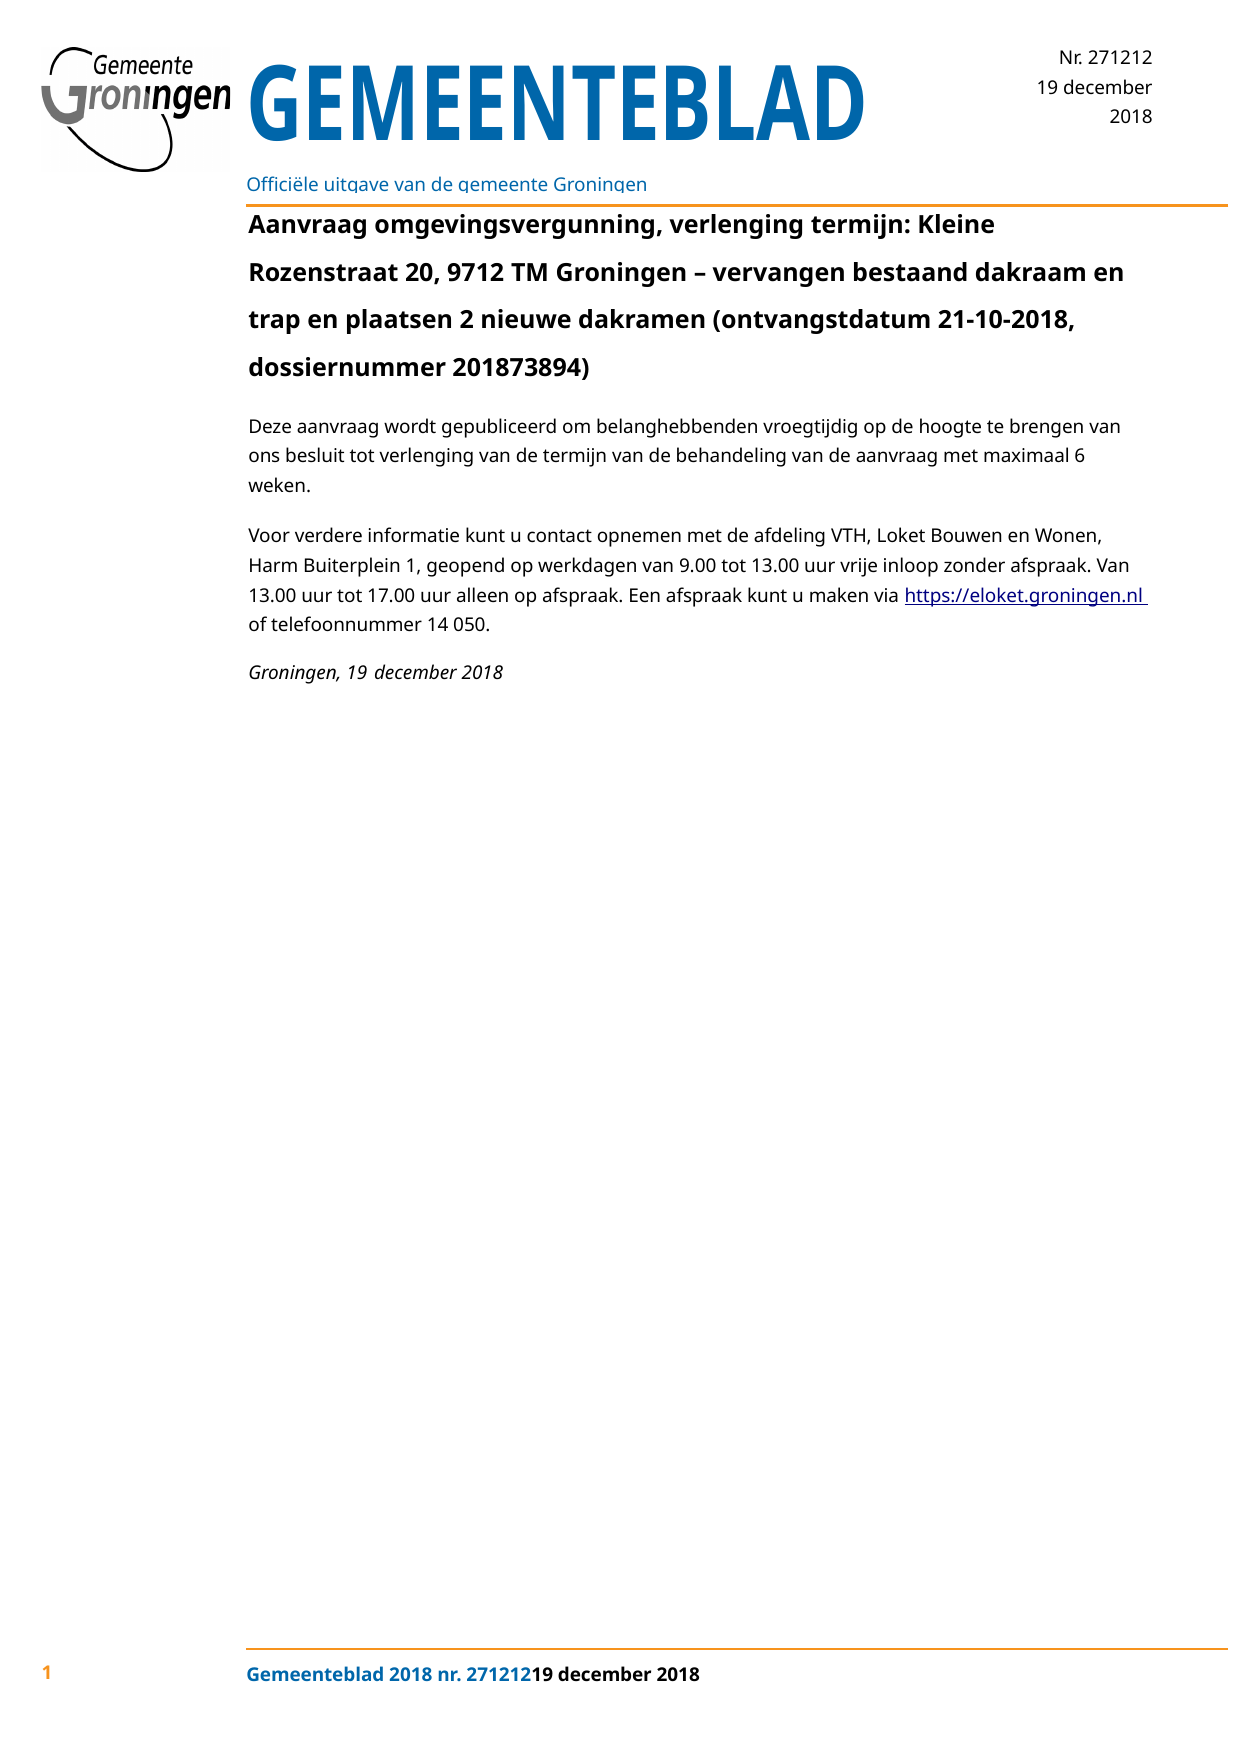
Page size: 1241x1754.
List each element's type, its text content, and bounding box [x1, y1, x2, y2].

text Groningen, 19 december 2018 [248, 659, 1152, 685]
text Deze aanvraag wordt gepubliceerd om belanghebbenden vroegtijdig op de hoogte te brengen van ons besluit tot verlenging van de termijn van de behandeling van de aanvraag met maximaal 6 weken. [248, 413, 1152, 498]
text Aanvraag omgevingsvergunning, verlenging termijn: Kleine Rozenstraat 20, 9712 TM Groningen – vervangen bestaand dakraam en trap en plaatsen 2 nieuwe dakramen (ontvangstdatum 21-10-2018, dossiernummer 201873894) [248, 207, 1152, 384]
picture [41, 47, 231, 172]
text Voor verdere informatie kunt u contact opnemen met de afdeling VTH, Loket Bouwen en Wonen, Harm Buiterplein 1, geopend op werkdagen van 9.00 tot 13.00 uur vrije inloop zonder afspraak. Van 13.00 uur tot 17.00 uur alleen op afspraak. Een afspraak kunt u maken via https://eloket.groningen.nl of telefoonnummer 14 050. [248, 523, 1152, 637]
